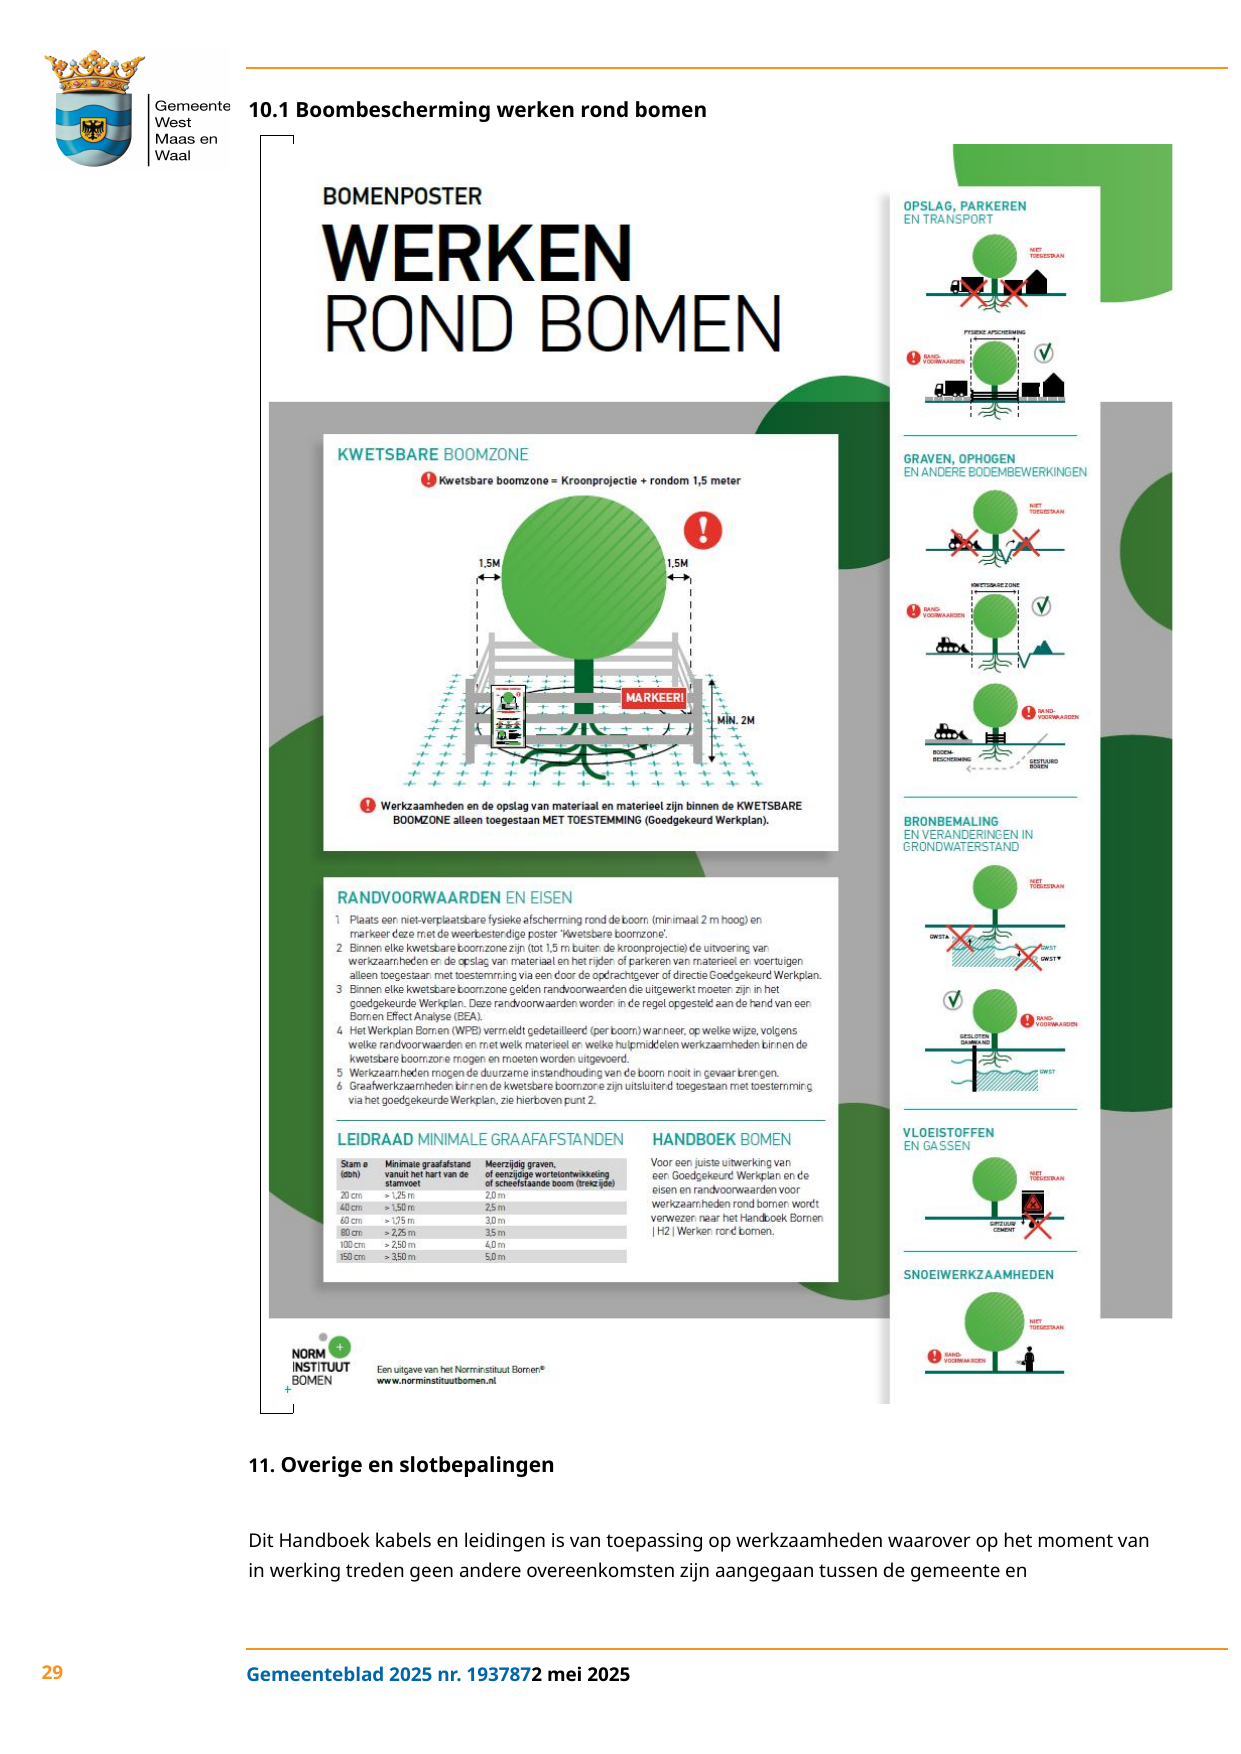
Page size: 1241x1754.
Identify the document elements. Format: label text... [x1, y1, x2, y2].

text 10.1 Boombescherming werken rond bomen [248, 95, 1152, 123]
text Dit Handboek kabels en leidingen is van toepassing op werkzaamheden waarover op het moment van in werking treden geen andere overeenkomsten zijn aangegaan tussen de gemeente en [248, 1528, 1152, 1583]
text 11. Overige en slotbepalingen [248, 1450, 1152, 1478]
picture [268, 144, 1173, 1404]
picture [41, 47, 231, 172]
